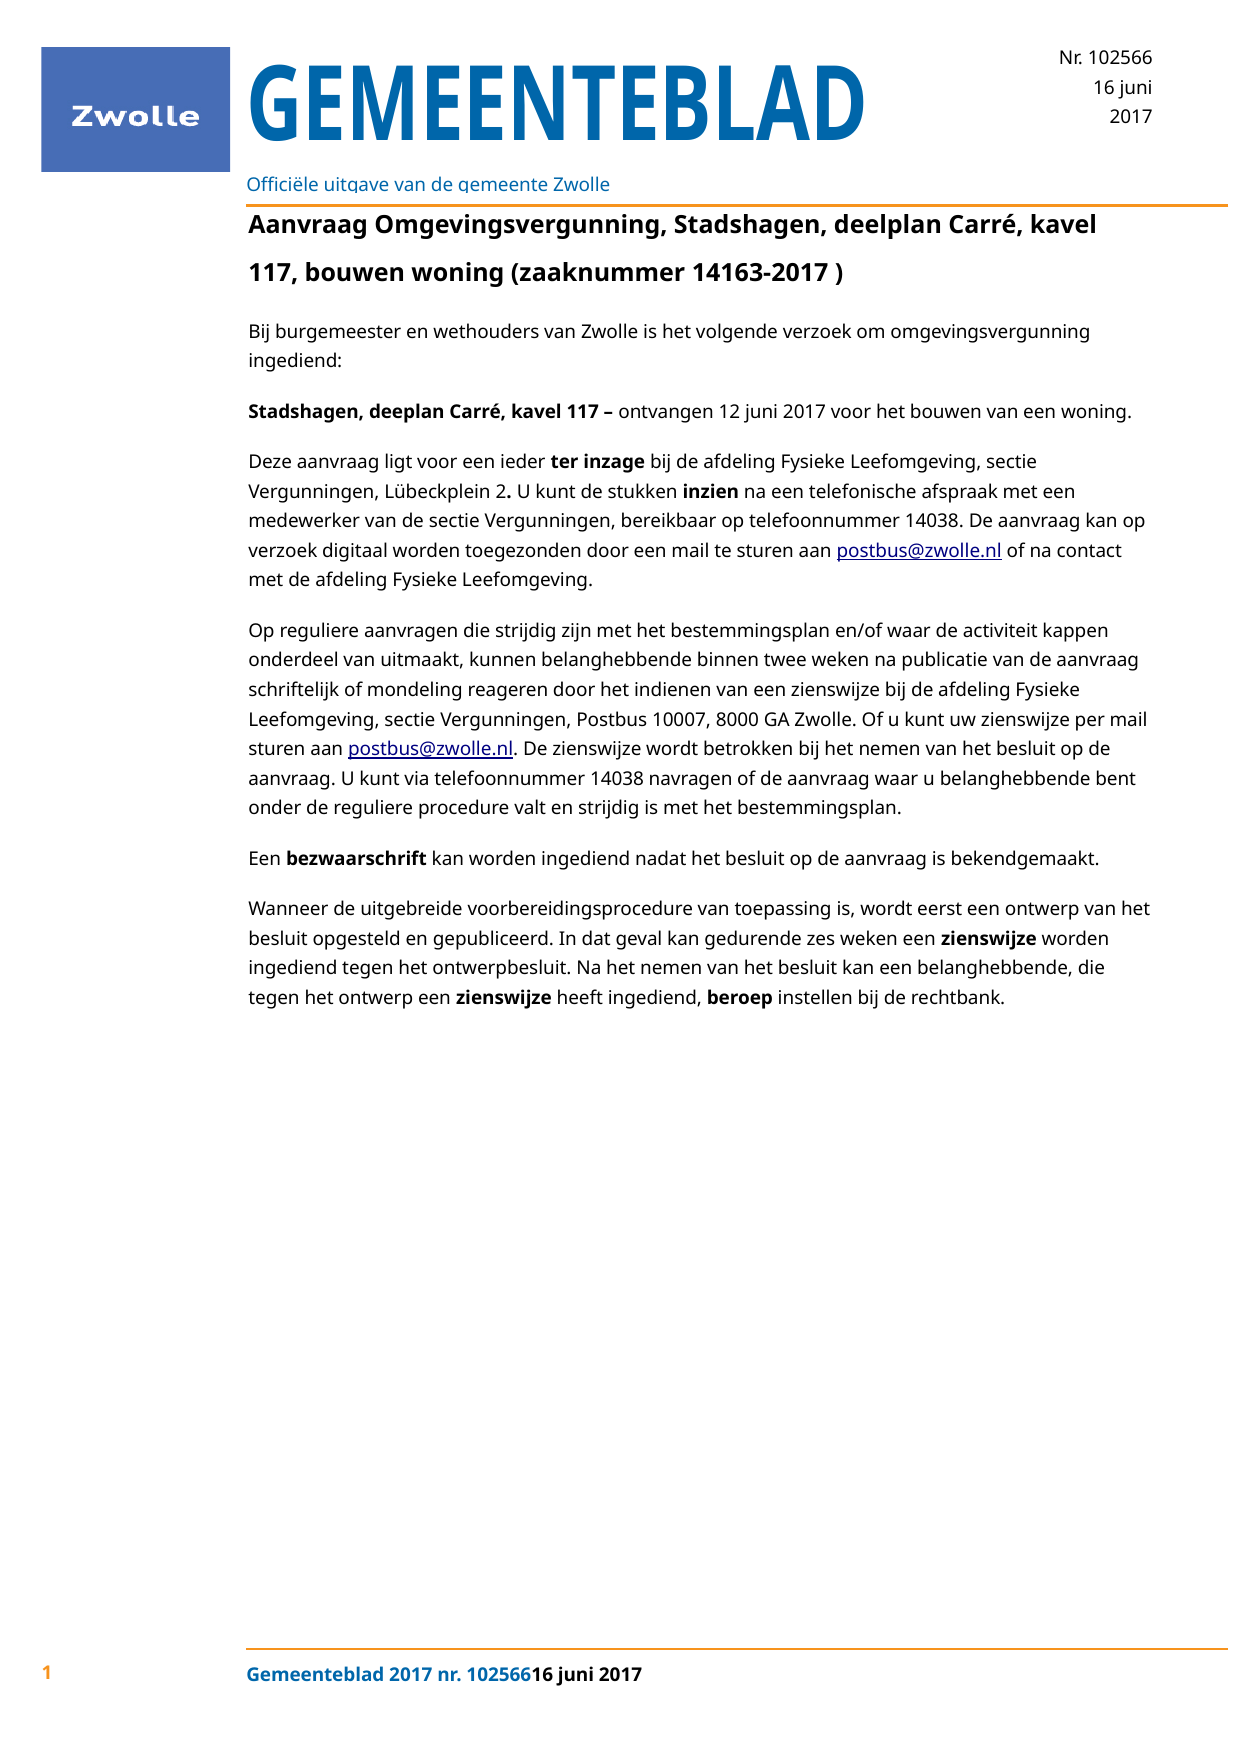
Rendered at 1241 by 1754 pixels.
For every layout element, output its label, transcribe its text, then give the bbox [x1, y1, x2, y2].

text Bij burgemeester en wethouders van Zwolle is het volgende verzoek om omgevingsvergunning ingediend: [248, 318, 1152, 373]
text Deze aanvraag ligt voor een ieder ter inzage bij de afdeling Fysieke Leefomgeving, sectie Vergunningen, Lübeckplein 2. U kunt de stukken inzien na een telefonische afspraak met een medewerker van de sectie Vergunningen, bereikbaar op telefoonnummer 14038. De aanvraag kan op verzoek digitaal worden toegezonden door een mail te sturen aan postbus@zwolle.nl of na contact met de afdeling Fysieke Leefomgeving. [248, 448, 1152, 592]
text Een bezwaarschrift kan worden ingediend nadat het besluit op de aanvraag is bekendgemaakt. [248, 845, 1152, 871]
text Op reguliere aanvragen die strijdig zijn met het bestemmingsplan en/of waar de activiteit kappen onderdeel van uitmaakt, kunnen belanghebbende binnen twee weken na publicatie van de aanvraag schriftelijk of mondeling reageren door het indienen van een zienswijze bij de afdeling Fysieke Leefomgeving, sectie Vergunningen, Postbus 10007, 8000 GA Zwolle. Of u kunt uw zienswijze per mail sturen aan postbus@zwolle.nl. De zienswijze wordt betrokken bij het nemen van het besluit op de aanvraag. U kunt via telefoonnummer 14038 navragen of de aanvraag waar u belanghebbende bent onder de reguliere procedure valt en strijdig is met het bestemmingsplan. [248, 617, 1152, 820]
picture [41, 47, 231, 172]
text Wanneer de uitgebreide voorbereidingsprocedure van toepassing is, wordt eerst een ontwerp van het besluit opgesteld en gepubliceerd. In dat geval kan gedurende zes weken een zienswijze worden ingediend tegen het ontwerpbesluit. Na het nemen van het besluit kan een belanghebbende, die tegen het ontwerp een zienswijze heeft ingediend, beroep instellen bij de rechtbank. [248, 895, 1152, 1010]
text Stadshagen, deeplan Carré, kavel 117 – ontvangen 12 juni 2017 voor het bouwen van een woning. [248, 398, 1152, 424]
text Aanvraag Omgevingsvergunning, Stadshagen, deelplan Carré, kavel 117, bouwen woning (zaaknummer 14163-2017 ) [248, 207, 1152, 288]
